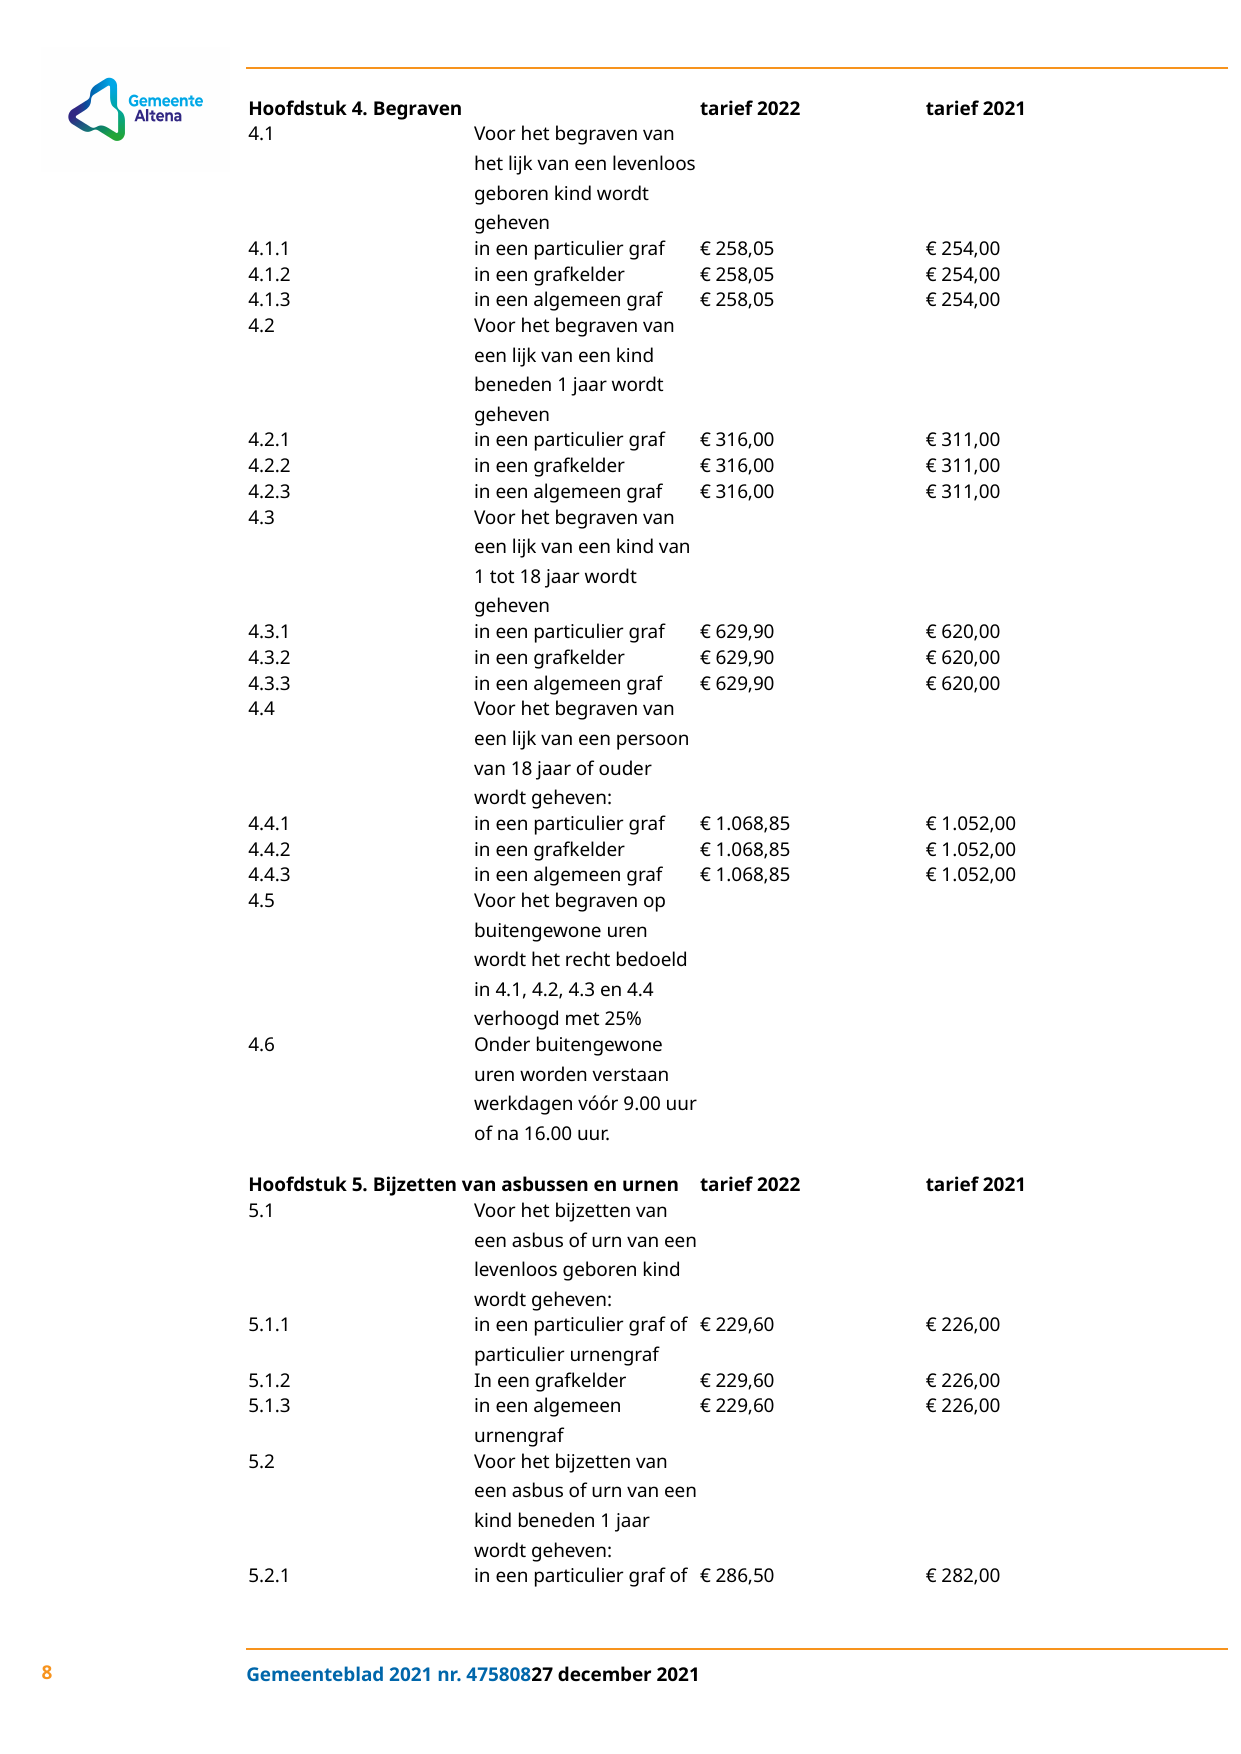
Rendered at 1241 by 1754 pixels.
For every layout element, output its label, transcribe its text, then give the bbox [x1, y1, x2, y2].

table_cell € 1.068,85 [700, 861, 926, 887]
table_cell Voor het begraven van een lijk van een kind van 1 tot 18 jaar wordt geheven [474, 504, 700, 618]
table_cell [700, 504, 926, 618]
table_cell in een particulier graf of particulier urnengraf [474, 1312, 700, 1367]
table_cell 4.4.1 [248, 810, 474, 836]
table_cell 4.3.1 [248, 618, 474, 644]
table_cell € 316,00 [700, 478, 926, 504]
table_cell 4.1.1 [248, 235, 474, 261]
table_cell [926, 121, 1152, 235]
table_cell 4.3.2 [248, 644, 474, 670]
table_cell in een algemeen graf [474, 861, 700, 887]
table_cell in een algemeen graf [474, 478, 700, 504]
table_cell 4.4.3 [248, 861, 474, 887]
table_cell € 620,00 [926, 618, 1152, 644]
picture [41, 47, 231, 172]
table_cell [700, 1146, 926, 1171]
table_cell 4.5 [248, 887, 474, 1031]
table_cell 5.2 [248, 1448, 474, 1562]
table_cell in een particulier graf [474, 235, 700, 261]
table_cell € 226,00 [926, 1393, 1152, 1448]
table_cell In een grafkelder [474, 1367, 700, 1393]
table_cell € 316,00 [700, 427, 926, 452]
table_cell [248, 1146, 474, 1171]
table_cell Voor het begraven van een lijk van een kind beneden 1 jaar wordt geheven [474, 312, 700, 427]
table_cell € 629,90 [700, 618, 926, 644]
table_cell [700, 1197, 926, 1312]
table_cell 4.6 [248, 1031, 474, 1146]
table_cell Voor het begraven op buitengewone uren wordt het recht bedoeld in 4.1, 4.2, 4.3 en 4.4 verhoogd met 25% [474, 887, 700, 1031]
table_cell € 629,90 [700, 644, 926, 670]
table_cell in een particulier graf of [474, 1563, 700, 1588]
table_cell € 226,00 [926, 1312, 1152, 1367]
table_cell tarief 2021 [926, 95, 1152, 121]
table_cell Voor het bijzetten van een asbus of urn van een levenloos geboren kind wordt geheven: [474, 1197, 700, 1312]
table_cell [926, 1197, 1152, 1312]
table_cell [700, 121, 926, 235]
table_cell in een particulier graf [474, 427, 700, 452]
table_cell Hoofdstuk 4. Begraven [248, 95, 700, 121]
table_cell € 620,00 [926, 670, 1152, 696]
table_cell [700, 696, 926, 810]
table_cell 4.1.3 [248, 286, 474, 312]
table_cell [926, 887, 1152, 1031]
table_cell € 282,00 [926, 1563, 1152, 1588]
table_cell 4.4 [248, 696, 474, 810]
table_cell € 254,00 [926, 286, 1152, 312]
table_cell [926, 1448, 1152, 1562]
table_cell in een algemeen urnengraf [474, 1393, 700, 1448]
table_cell € 311,00 [926, 453, 1152, 478]
table_cell € 620,00 [926, 644, 1152, 670]
table_cell 5.1.1 [248, 1312, 474, 1367]
table_cell 4.1 [248, 121, 474, 235]
table_cell € 1.052,00 [926, 810, 1152, 836]
table_cell € 229,60 [700, 1367, 926, 1393]
table_cell [474, 1146, 700, 1171]
table_cell in een grafkelder [474, 644, 700, 670]
table_cell € 1.068,85 [700, 810, 926, 836]
table_cell 5.2.1 [248, 1563, 474, 1588]
table_cell [700, 887, 926, 1031]
table_cell 4.3 [248, 504, 474, 618]
table_cell Voor het bijzetten van een asbus of urn van een kind beneden 1 jaar wordt geheven: [474, 1448, 700, 1562]
table_cell 4.1.2 [248, 261, 474, 286]
table_cell [926, 504, 1152, 618]
table_cell 4.2.2 [248, 453, 474, 478]
table_cell tarief 2022 [700, 1171, 926, 1197]
table_cell € 316,00 [700, 453, 926, 478]
table_cell 4.2.3 [248, 478, 474, 504]
table_cell 5.1 [248, 1197, 474, 1312]
table_cell in een grafkelder [474, 836, 700, 861]
table_cell [700, 312, 926, 427]
table_cell Voor het begraven van een lijk van een persoon van 18 jaar of ouder wordt geheven: [474, 696, 700, 810]
table_cell tarief 2021 [926, 1171, 1152, 1197]
table_cell € 311,00 [926, 427, 1152, 452]
table_cell [700, 1448, 926, 1562]
table_cell € 1.052,00 [926, 836, 1152, 861]
table_cell € 629,90 [700, 670, 926, 696]
table_cell [926, 1031, 1152, 1146]
table_cell in een particulier graf [474, 810, 700, 836]
table_cell € 226,00 [926, 1367, 1152, 1393]
table_cell in een algemeen graf [474, 670, 700, 696]
table_cell € 254,00 [926, 235, 1152, 261]
table_cell 4.3.3 [248, 670, 474, 696]
table_cell € 258,05 [700, 235, 926, 261]
table_cell 4.2 [248, 312, 474, 427]
table_cell € 229,60 [700, 1393, 926, 1448]
table_cell Voor het begraven van het lijk van een levenloos geboren kind wordt geheven [474, 121, 700, 235]
table_cell [700, 1031, 926, 1146]
table_cell 4.2.1 [248, 427, 474, 452]
table_cell in een algemeen graf [474, 286, 700, 312]
table_cell 5.1.3 [248, 1393, 474, 1448]
table_cell € 1.068,85 [700, 836, 926, 861]
table_cell € 311,00 [926, 478, 1152, 504]
table_cell 4.4.2 [248, 836, 474, 861]
table_cell 5.1.2 [248, 1367, 474, 1393]
table_cell € 258,05 [700, 286, 926, 312]
table_cell [926, 1146, 1152, 1171]
table_cell € 229,60 [700, 1312, 926, 1367]
table_cell € 286,50 [700, 1563, 926, 1588]
table_cell € 1.052,00 [926, 861, 1152, 887]
table_cell € 254,00 [926, 261, 1152, 286]
table_cell € 258,05 [700, 261, 926, 286]
table_cell in een grafkelder [474, 261, 700, 286]
table_cell [926, 312, 1152, 427]
table_cell Onder buitengewone uren worden verstaan werkdagen vóór 9.00 uur of na 16.00 uur. [474, 1031, 700, 1146]
table_cell in een particulier graf [474, 618, 700, 644]
table_cell [926, 696, 1152, 810]
table_cell in een grafkelder [474, 453, 700, 478]
table_cell Hoofdstuk 5. Bijzetten van asbussen en urnen [248, 1171, 700, 1197]
table_cell tarief 2022 [700, 95, 926, 121]
